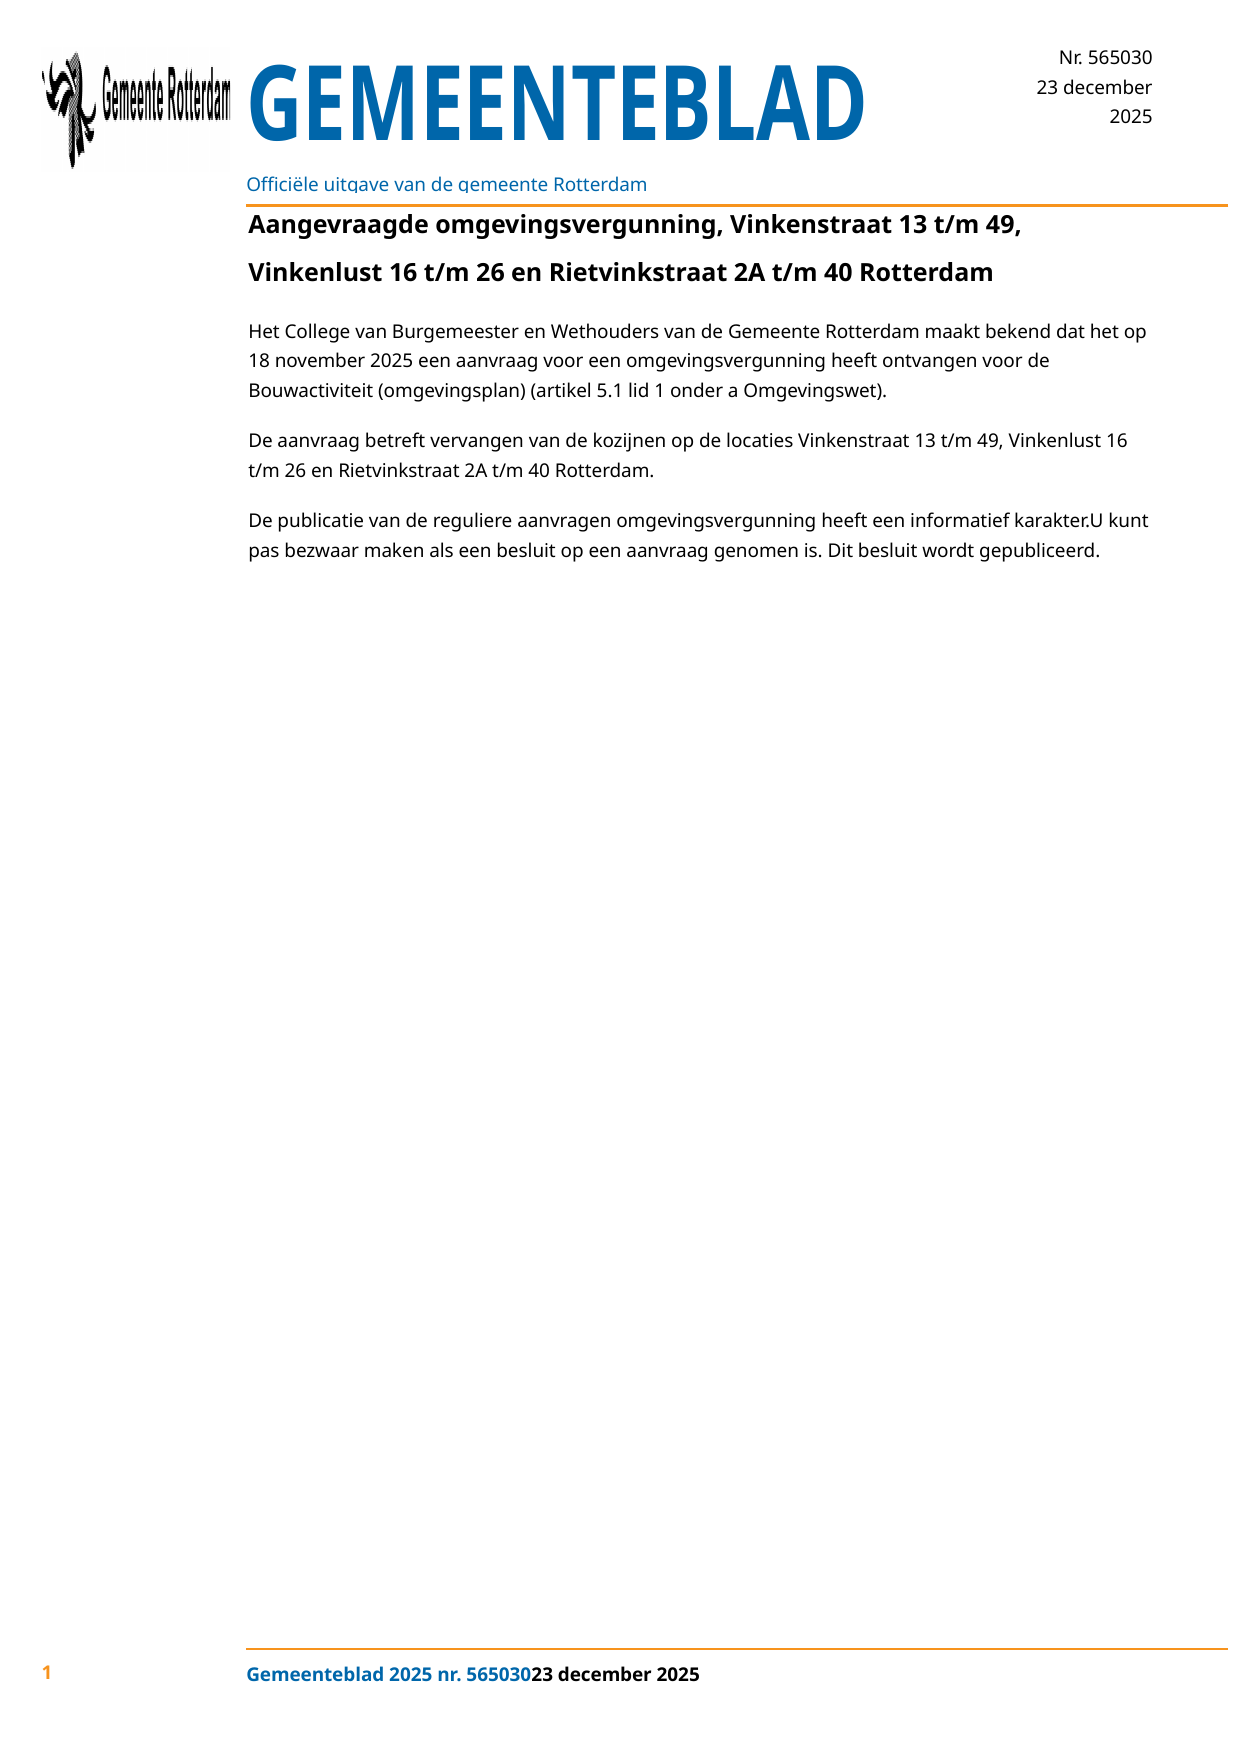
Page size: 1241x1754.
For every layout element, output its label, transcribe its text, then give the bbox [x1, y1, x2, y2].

text De aanvraag betreft vervangen van de kozijnen op de locaties Vinkenstraat 13 t/m 49, Vinkenlust 16 t/m 26 en Rietvinkstraat 2A t/m 40 Rotterdam. [248, 427, 1152, 483]
text Aangevraagde omgevingsvergunning, Vinkenstraat 13 t/m 49, Vinkenlust 16 t/m 26 en Rietvinkstraat 2A t/m 40 Rotterdam [248, 207, 1152, 288]
text De publicatie van de reguliere aanvragen omgevingsvergunning heeft een informatief karakter.U kunt pas bezwaar maken als een besluit op een aanvraag genomen is. Dit besluit wordt gepubliceerd. [248, 507, 1152, 563]
text Het College van Burgemeester en Wethouders van de Gemeente Rotterdam maakt bekend dat het op 18 november 2025 een aanvraag voor een omgevingsvergunning heeft ontvangen voor de Bouwactiviteit (omgevingsplan) (artikel 5.1 lid 1 onder a Omgevingswet). [248, 318, 1152, 403]
picture [41, 47, 231, 172]
